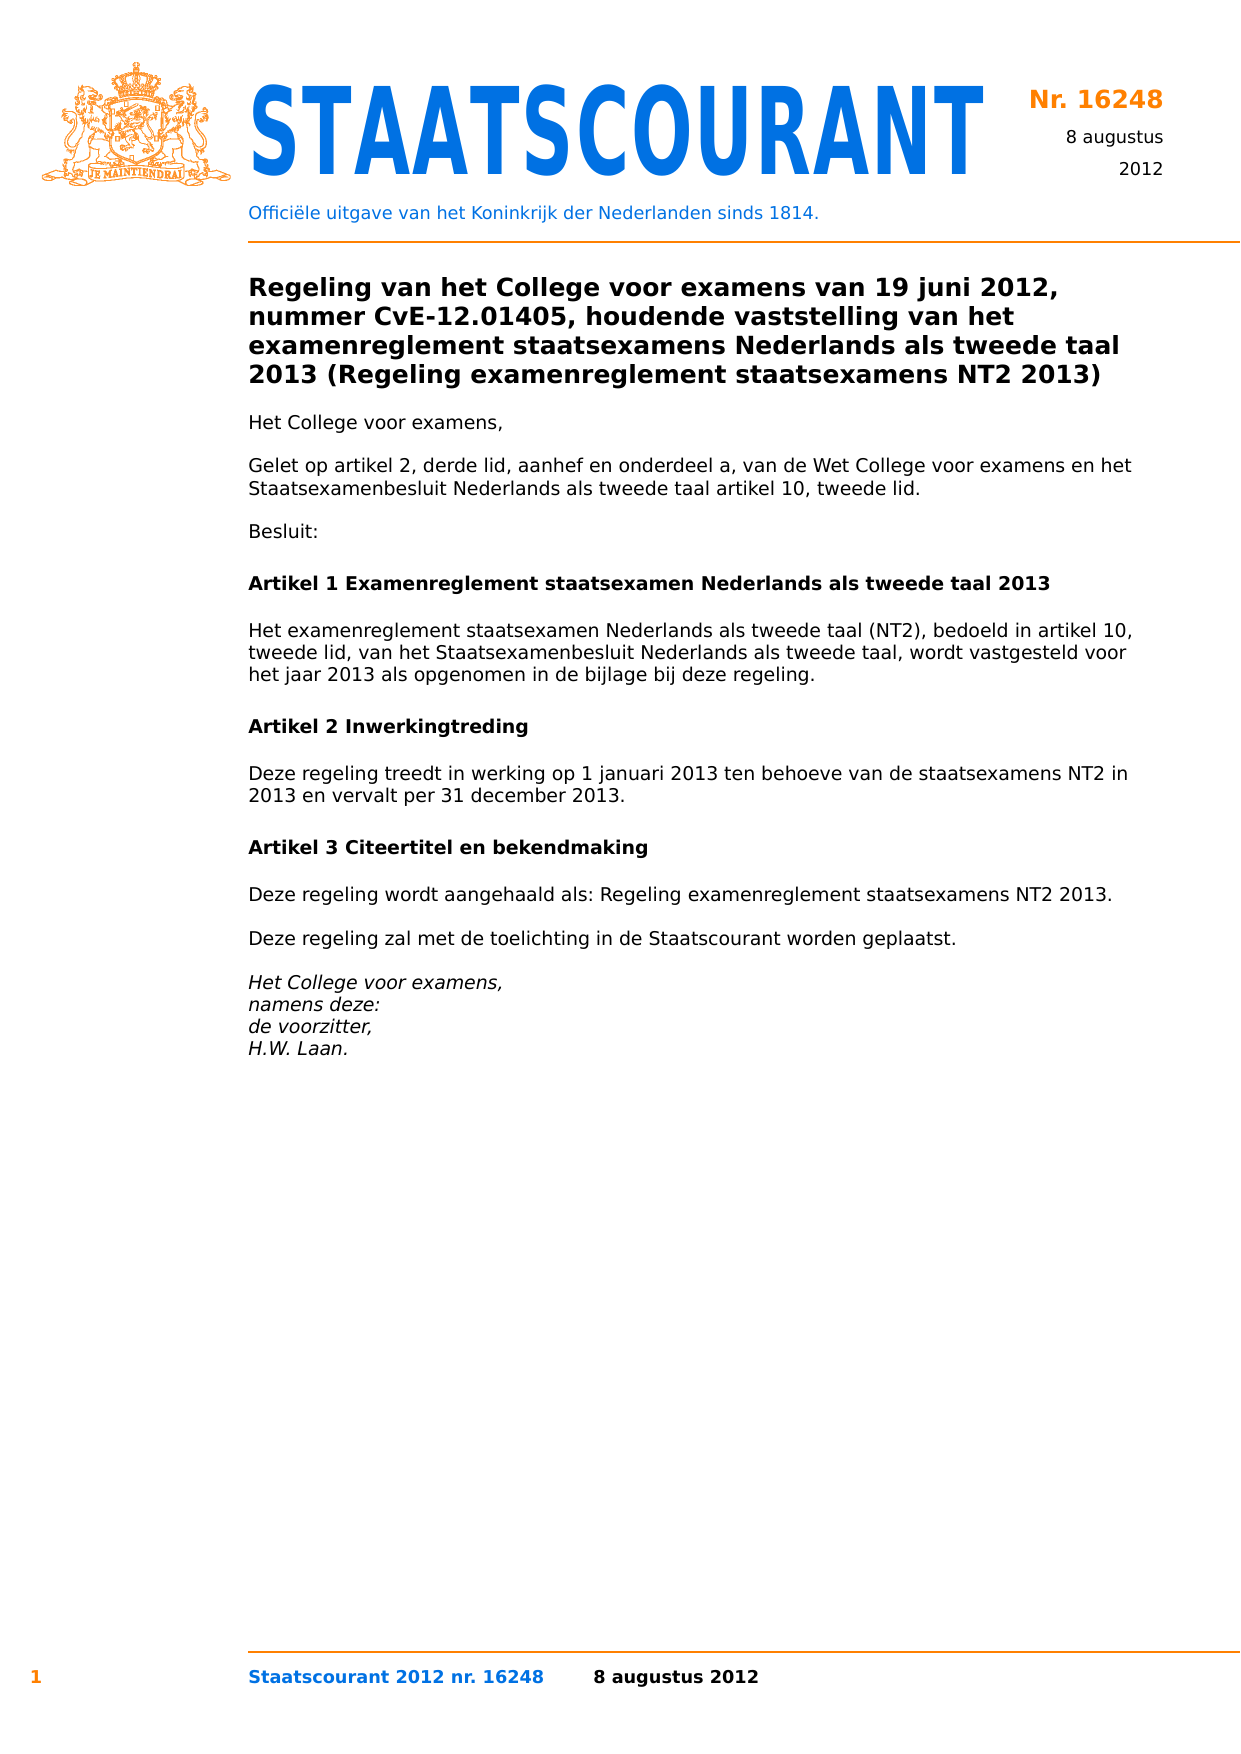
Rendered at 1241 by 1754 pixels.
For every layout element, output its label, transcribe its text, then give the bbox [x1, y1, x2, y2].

text Het College voor examens, namens deze: de voorzitter, H.W. Laan. [248, 972, 1163, 1060]
text Besluit: [248, 521, 1163, 543]
text Deze regeling zal met de toelichting in de Staatscourant worden geplaatst. [248, 928, 1163, 950]
table_header Nr. 16248 [998, 62, 1240, 121]
table_cell 8 augustus [998, 121, 1240, 153]
subtitle Artikel 2 Inwerkingtreding [248, 716, 1163, 738]
subtitle Artikel 3 Citeertitel en bekendmaking [248, 837, 1163, 859]
table_cell 2012 [998, 153, 1240, 203]
subtitle Artikel 1 Examenreglement staatsexamen Nederlands als tweede taal 2013 [248, 573, 1163, 595]
table_header [25, 62, 248, 241]
subtitle Regeling van het College voor examens van 19 juni 2012, nummer CvE-12.01405, houdende vaststelling van het examenreglement staatsexamens Nederlands als tweede taal 2013 (Regeling examenreglement staatsexamens NT2 2013) [248, 273, 1163, 390]
text Deze regeling treedt in werking op 1 januari 2013 ten behoeve van de staatsexamens NT2 in 2013 en vervalt per 31 december 2013. [248, 763, 1163, 807]
table_header STAATSCOURANT [248, 62, 998, 203]
picture [41, 62, 231, 186]
table_cell Officiële uitgave van het Koninkrijk der Nederlanden sinds 1814. [248, 203, 1240, 241]
text Het College voor examens, [248, 412, 1163, 433]
text Gelet op artikel 2, derde lid, aanhef en onderdeel a, van de Wet College voor examens en het Staatsexamenbesluit Nederlands als tweede taal artikel 10, tweede lid. [248, 455, 1163, 499]
text Deze regeling wordt aangehaald als: Regeling examenreglement staatsexamens NT2 2013. [248, 884, 1163, 906]
text Het examenreglement staatsexamen Nederlands als tweede taal (NT2), bedoeld in artikel 10, tweede lid, van het Staatsexamenbesluit Nederlands als tweede taal, wordt vastgesteld voor het jaar 2013 als opgenomen in de bijlage bij deze regeling. [248, 620, 1163, 686]
